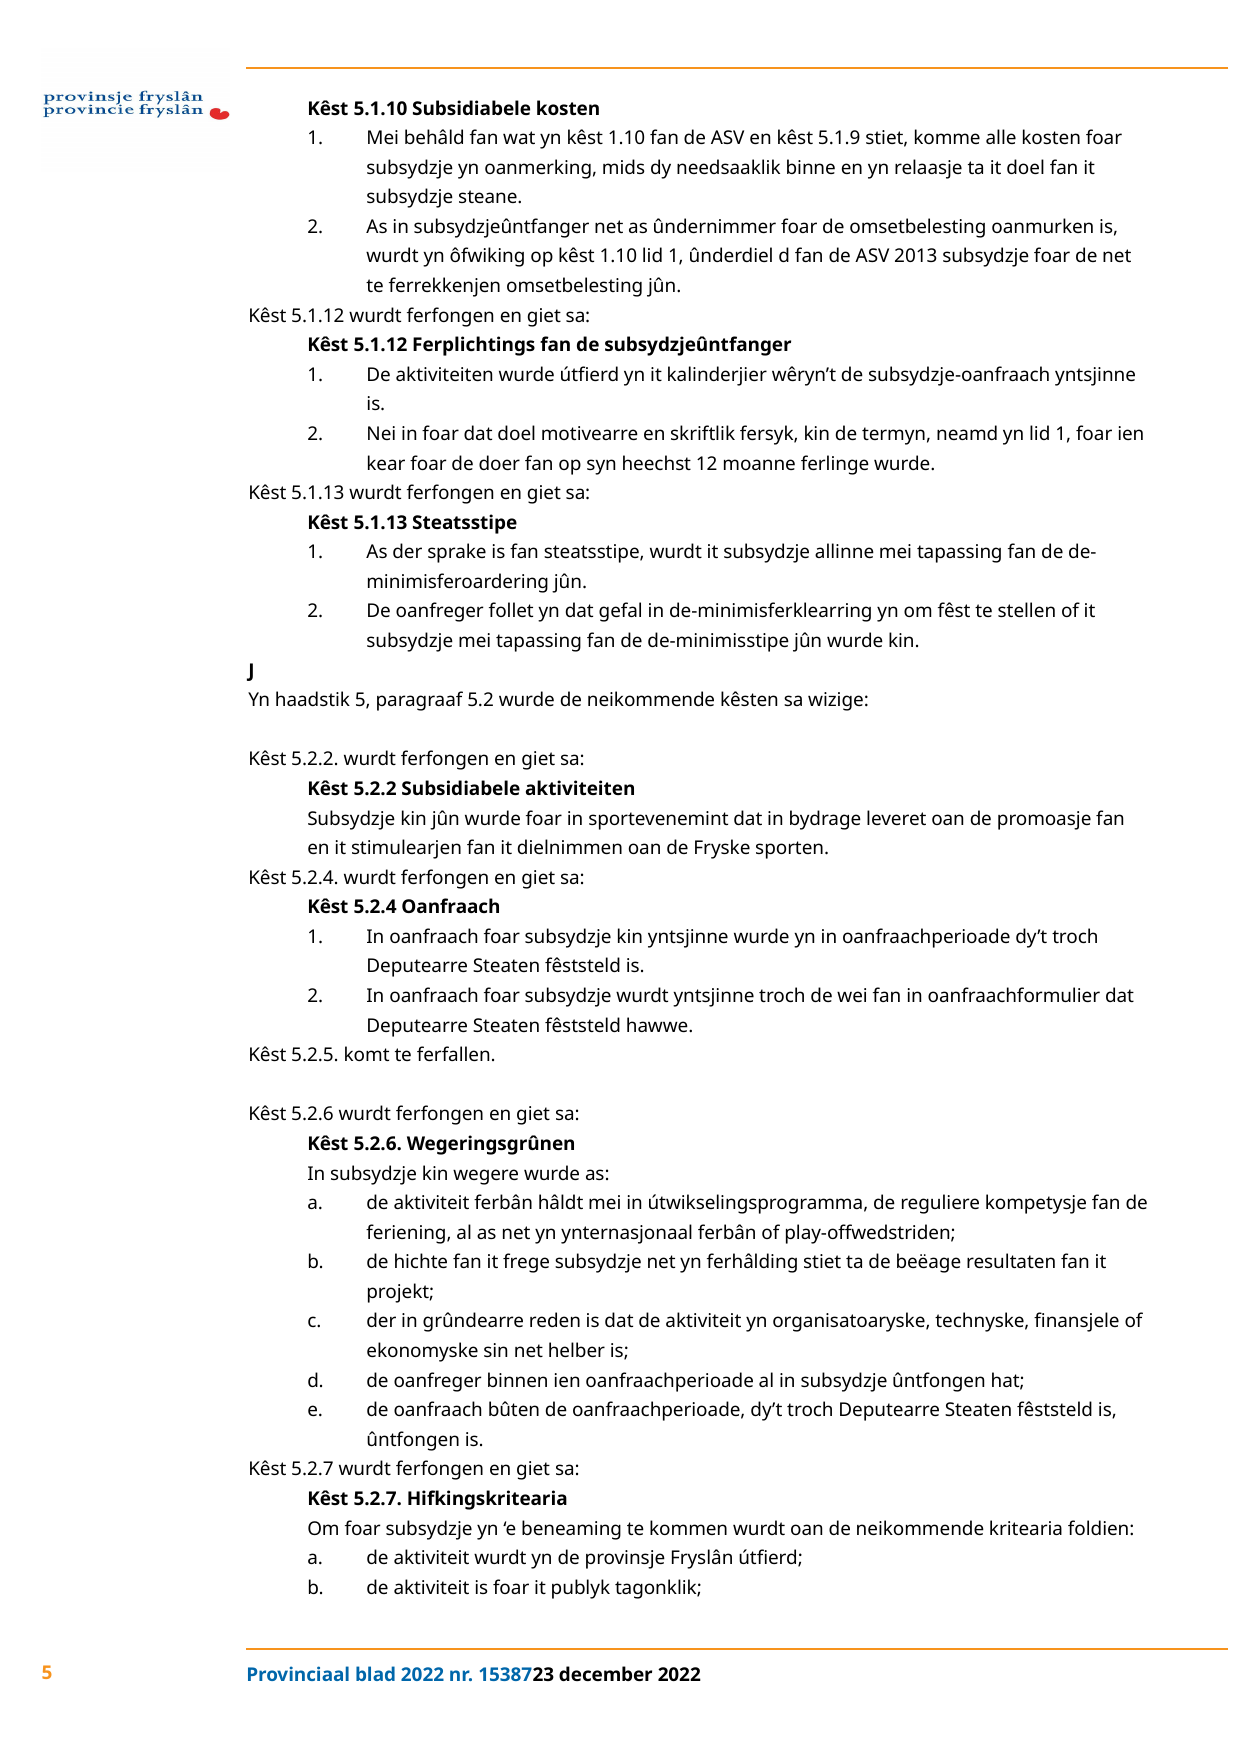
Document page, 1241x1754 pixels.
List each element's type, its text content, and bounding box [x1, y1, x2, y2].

list Kêst 5.1.12 Ferplichtings fan de subsydzjeûntfanger [248, 331, 1152, 357]
text Kêst 5.2.4. wurdt ferfongen en giet sa: [248, 864, 1152, 890]
list Kêst 5.2.7. Hifkingskritearia [248, 1485, 1152, 1511]
list Kêst 5.2.6. Wegeringsgrûnen [248, 1130, 1152, 1156]
list de oanfraach bûten de oanfraachperioade, dy’t troch Deputearre Steaten fêststeld is, ûntfongen is. [307, 1396, 1152, 1452]
list Kêst 5.2.4 Oanfraach [248, 893, 1152, 919]
list der in grûndearre reden is dat de aktiviteit yn organisatoaryske, technyske, finansjele of ekonomyske sin net helber is; [307, 1308, 1152, 1363]
list Mei behâld fan wat yn kêst 1.10 fan de ASV en kêst 5.1.9 stiet, komme alle kosten foar subsydzje yn oanmerking, mids dy needsaaklik binne en yn relaasje ta it doel fan it subsydzje steane. [307, 124, 1152, 209]
list Kêst 5.1.10 Subsidiabele kosten [248, 95, 1152, 121]
list Subsydzje kin jûn wurde foar in sportevenemint dat in bydrage leveret oan de promoasje fan en it stimulearjen fan it dielnimmen oan de Fryske sporten. [248, 805, 1152, 860]
list de aktiviteit wurdt yn de provinsje Fryslân útfierd; [307, 1544, 1152, 1570]
picture [41, 47, 231, 172]
list de aktiviteit is foar it publyk tagonklik; [307, 1574, 1152, 1600]
list As der sprake is fan steatsstipe, wurdt it subsydzje allinne mei tapassing fan de de-minimisferoardering jûn. [307, 538, 1152, 594]
list In subsydzje kin wegere wurde as: [248, 1160, 1152, 1186]
text Yn haadstik 5, paragraaf 5.2 wurde de neikommende kêsten sa wizige: [248, 686, 1152, 712]
list In oanfraach foar subsydzje wurdt yntsjinne troch de wei fan in oanfraachformulier dat Deputearre Steaten fêststeld hawwe. [307, 982, 1152, 1038]
list De oanfreger follet yn dat gefal in de-minimisferklearring yn om fêst te stellen of it subsydzje mei tapassing fan de de-minimisstipe jûn wurde kin. [307, 598, 1152, 653]
list de hichte fan it frege subsydzje net yn ferhâlding stiet ta de beëage resultaten fan it projekt; [307, 1248, 1152, 1304]
list Nei in foar dat doel motivearre en skriftlik fersyk, kin de termyn, neamd yn lid 1, foar ien kear foar de doer fan op syn heechst 12 moanne ferlinge wurde. [307, 420, 1152, 476]
text Kêst 5.2.6 wurdt ferfongen en giet sa: [248, 1101, 1152, 1126]
list de oanfreger binnen ien oanfraachperioade al in subsydzje ûntfongen hat; [307, 1367, 1152, 1393]
list Kêst 5.1.13 Steatsstipe [248, 509, 1152, 535]
text Kêst 5.1.12 wurdt ferfongen en giet sa: [248, 302, 1152, 328]
list Om foar subsydzje yn ‘e beneaming te kommen wurdt oan de neikommende kritearia foldien: [248, 1515, 1152, 1541]
list In oanfraach foar subsydzje kin yntsjinne wurde yn in oanfraachperioade dy’t troch Deputearre Steaten fêststeld is. [307, 923, 1152, 978]
text Kêst 5.2.2. wurdt ferfongen en giet sa: [248, 746, 1152, 771]
text Kêst 5.1.13 wurdt ferfongen en giet sa: [248, 479, 1152, 505]
text Kêst 5.2.7 wurdt ferfongen en giet sa: [248, 1456, 1152, 1481]
list Kêst 5.2.2 Subsidiabele aktiviteiten [248, 775, 1152, 801]
list As in subsydzjeûntfanger net as ûndernimmer foar de omsetbelesting oanmurken is, wurdt yn ôfwiking op kêst 1.10 lid 1, ûnderdiel d fan de ASV 2013 subsydzje foar de net te ferrekkenjen omsetbelesting jûn. [307, 213, 1152, 298]
text Kêst 5.2.5. komt te ferfallen. [248, 1041, 1152, 1067]
list De aktiviteiten wurde útfierd yn it kalinderjier wêryn’t de subsydzje-oanfraach yntsjinne is. [307, 361, 1152, 416]
text J [248, 657, 1152, 683]
list de aktiviteit ferbân hâldt mei in útwikselingsprogramma, de reguliere kompetysje fan de feriening, al as net yn ynternasjonaal ferbân of play-offwedstriden; [307, 1189, 1152, 1245]
